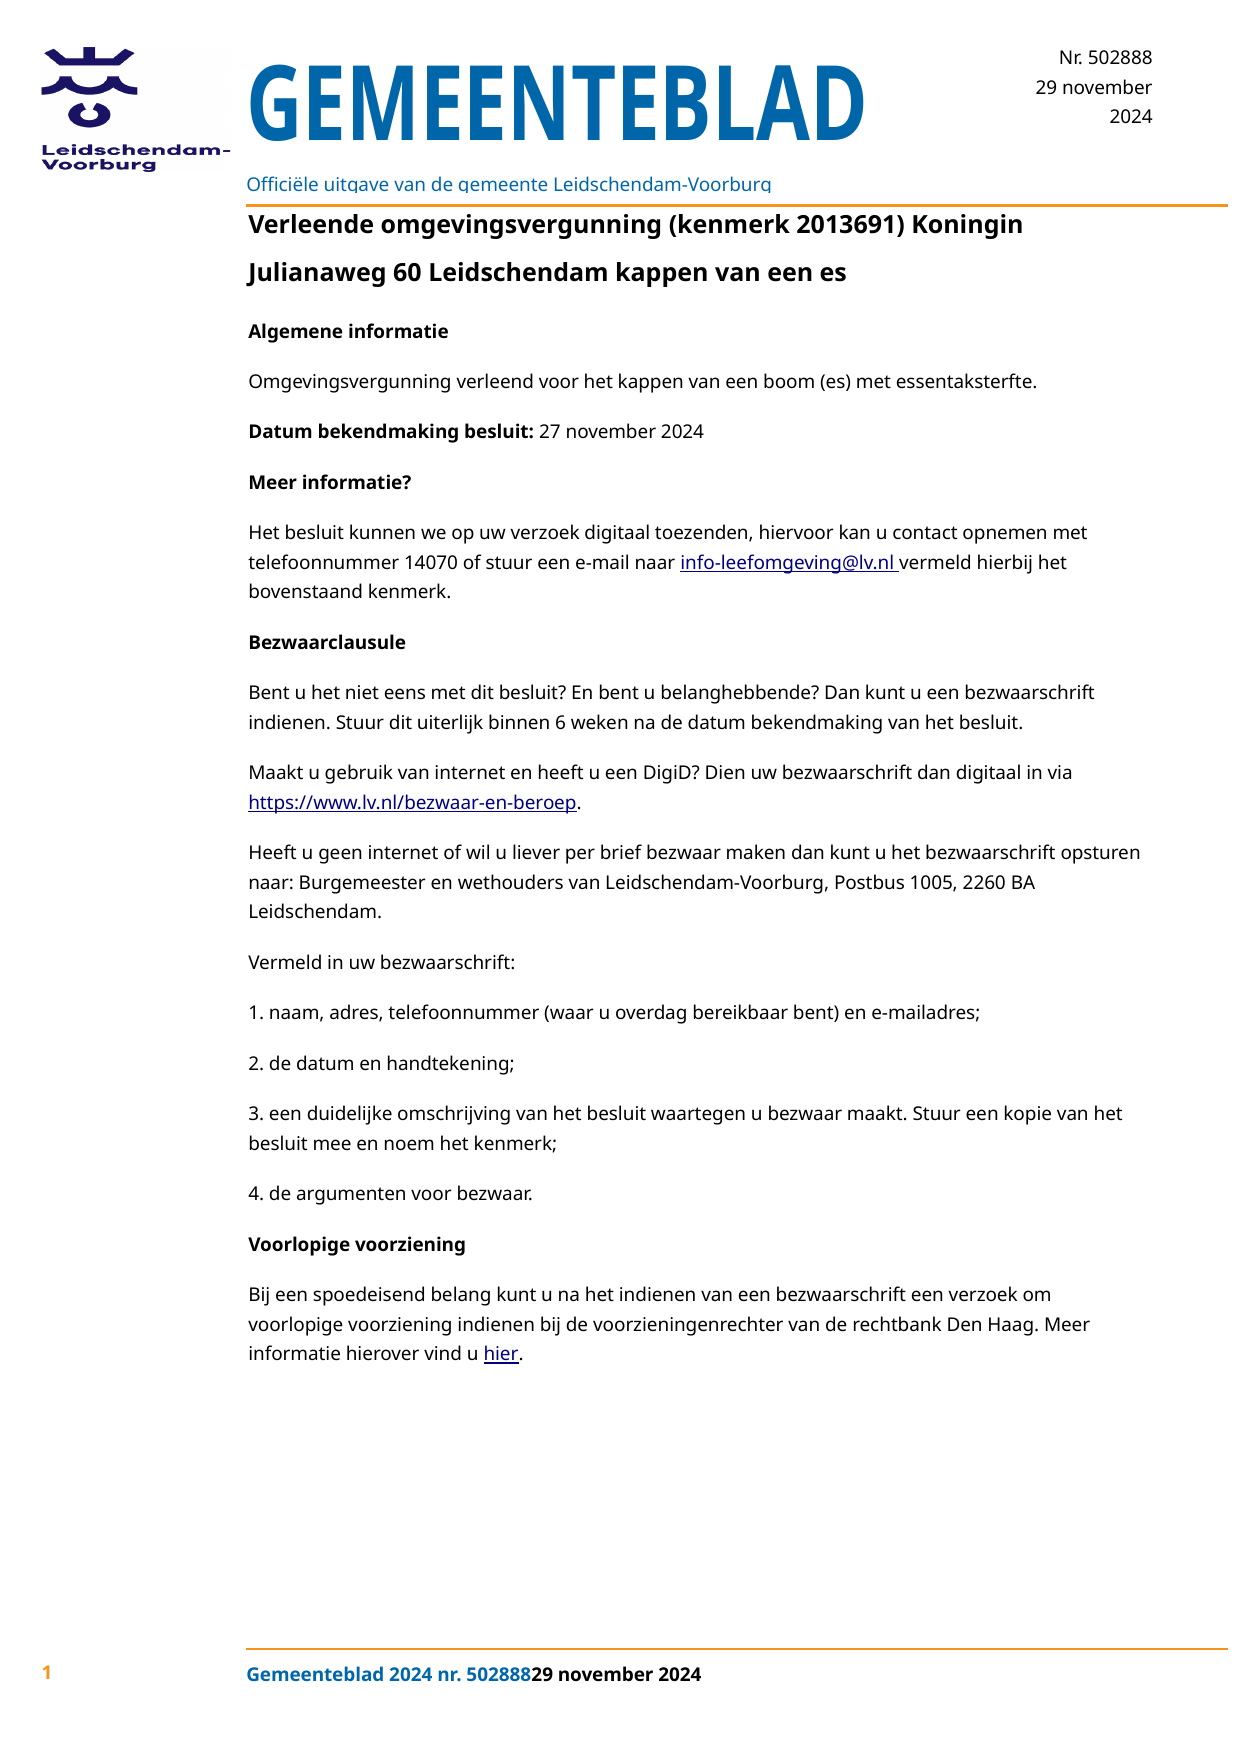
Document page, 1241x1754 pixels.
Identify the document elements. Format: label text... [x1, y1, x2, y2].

text Maakt u gebruik van internet en heeft u een DigiD? Dien uw bezwaarschrift dan digitaal in via https://www.lv.nl/bezwaar-en-beroep. [248, 759, 1152, 815]
text Verleende omgevingsvergunning (kenmerk 2013691) Koningin Julianaweg 60 Leidschendam kappen van een es [248, 207, 1152, 288]
text Bij een spoedeisend belang kunt u na het indienen van een bezwaarschrift een verzoek om voorlopige voorziening indienen bij de voorzieningenrechter van de rechtbank Den Haag. Meer informatie hierover vind u hier. [248, 1281, 1152, 1366]
text 1. naam, adres, telefoonnummer (waar u overdag bereikbaar bent) en e-mailadres; [248, 999, 1152, 1025]
text 2. de datum en handtekening; [248, 1050, 1152, 1076]
text Vermeld in uw bezwaarschrift: [248, 949, 1152, 975]
text Bezwaarclausule [248, 629, 1152, 655]
picture [41, 47, 231, 172]
text Heeft u geen internet of wil u liever per brief bezwaar maken dan kunt u het bezwaarschrift opsturen naar: Burgemeester en wethouders van Leidschendam-Voorburg, Postbus 1005, 2260 BA Leidschendam. [248, 839, 1152, 924]
text 3. een duidelijke omschrijving van het besluit waartegen u bezwaar maakt. Stuur een kopie van het besluit mee en noem het kenmerk; [248, 1100, 1152, 1156]
text Omgevingsvergunning verleend voor het kappen van een boom (es) met essentaksterfte. [248, 368, 1152, 394]
text Algemene informatie [248, 318, 1152, 344]
text Voorlopige voorziening [248, 1231, 1152, 1257]
text 4. de argumenten voor bezwaar. [248, 1180, 1152, 1206]
text Meer informatie? [248, 469, 1152, 495]
text Bent u het niet eens met dit besluit? En bent u belanghebbende? Dan kunt u een bezwaarschrift indienen. Stuur dit uiterlijk binnen 6 weken na de datum bekendmaking van het besluit. [248, 679, 1152, 735]
text Datum bekendmaking besluit: 27 november 2024 [248, 419, 1152, 444]
text Het besluit kunnen we op uw verzoek digitaal toezenden, hiervoor kan u contact opnemen met telefoonnummer 14070 of stuur een e-mail naar info-leefomgeving@lv.nl vermeld hierbij het bovenstaand kenmerk. [248, 519, 1152, 604]
